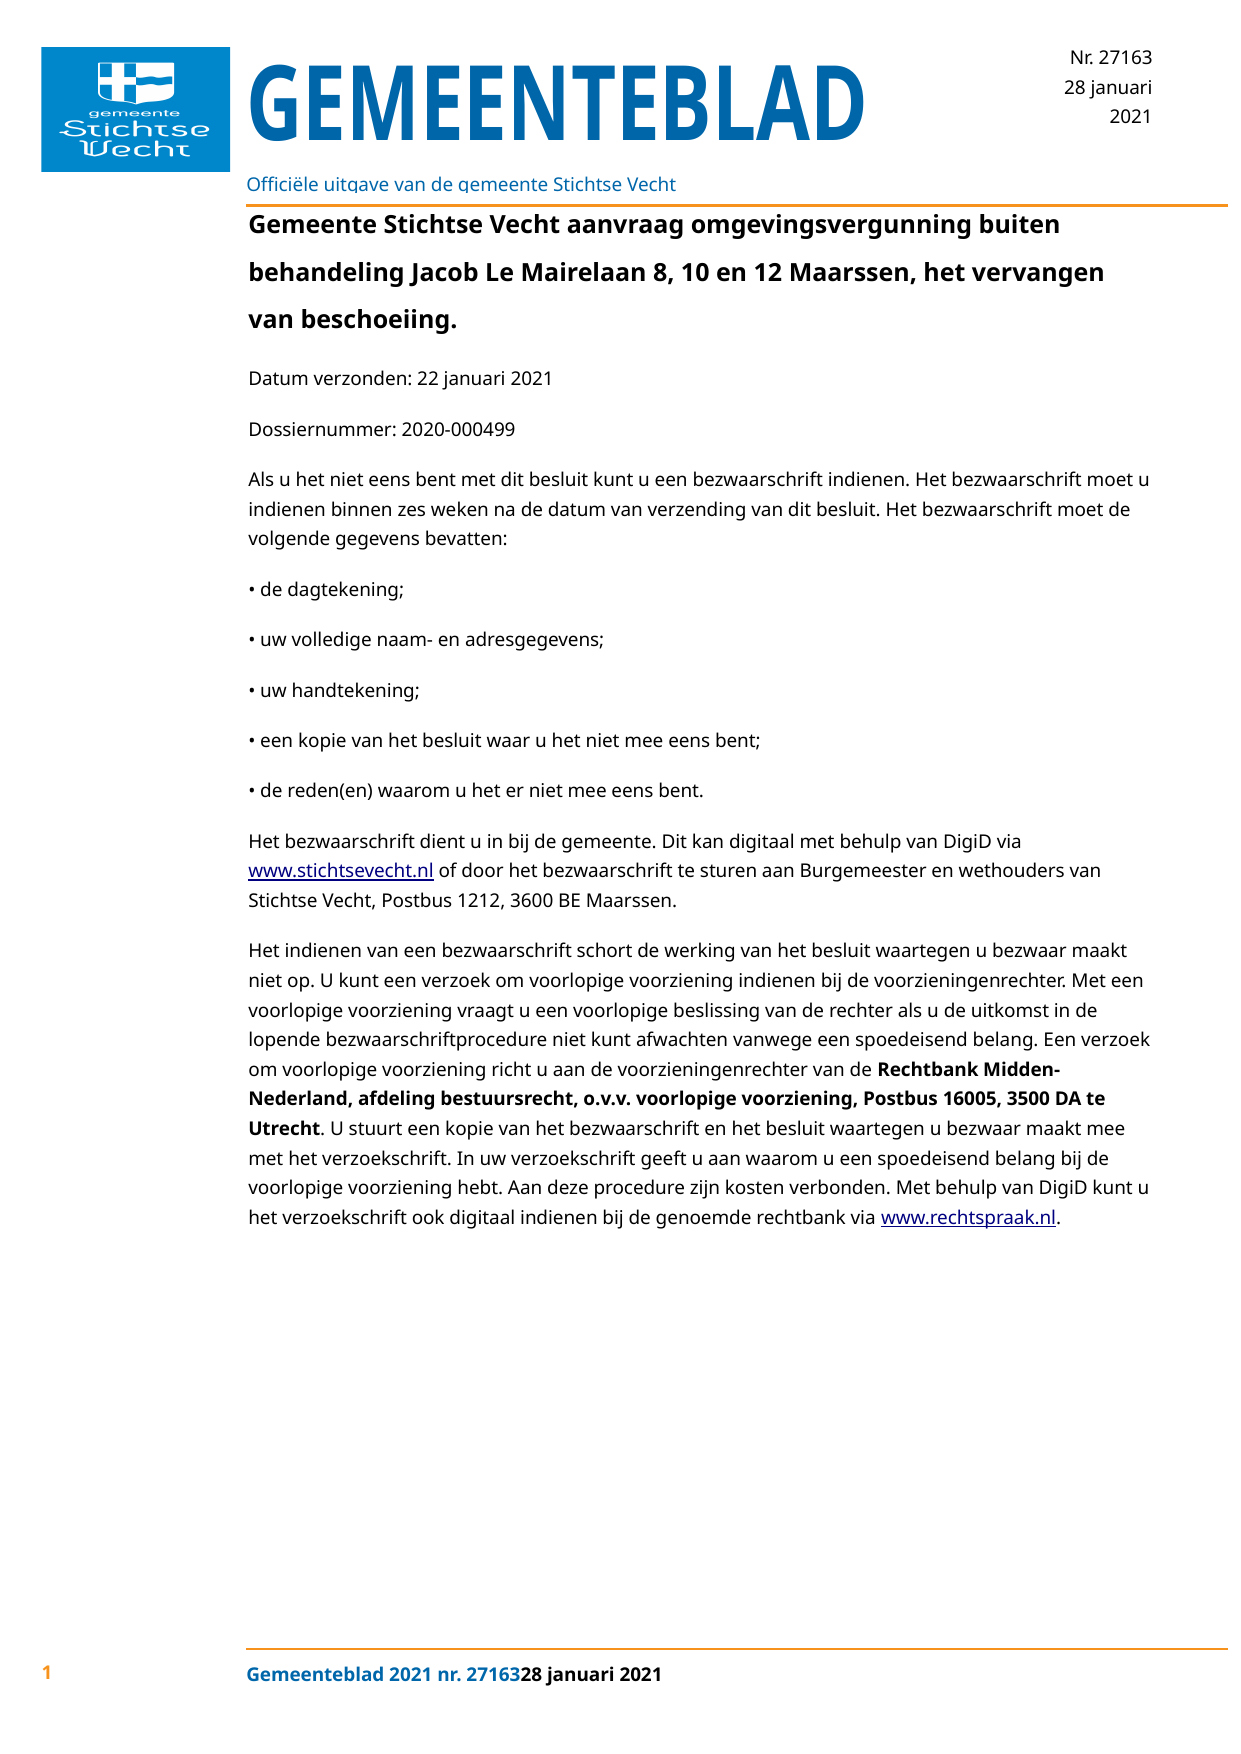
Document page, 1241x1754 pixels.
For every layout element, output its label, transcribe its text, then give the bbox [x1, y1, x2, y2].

text Dossiernummer: 2020-000499 [248, 416, 1152, 442]
text • een kopie van het besluit waar u het niet mee eens bent; [248, 727, 1152, 753]
text Gemeente Stichtse Vecht aanvraag omgevingsvergunning buiten behandeling Jacob Le Mairelaan 8, 10 en 12 Maarssen, het vervangen van beschoeiing. [248, 207, 1152, 336]
text Het indienen van een bezwaarschrift schort de werking van het besluit waartegen u bezwaar maakt niet op. U kunt een verzoek om voorlopige voorziening indienen bij de voorzieningenrechter. Met een voorlopige voorziening vraagt u een voorlopige beslissing van de rechter als u de uitkomst in de lopende bezwaarschriftprocedure niet kunt afwachten vanwege een spoedeisend belang. Een verzoek om voorlopige voorziening richt u aan de voorzieningenrechter van de Rechtbank Midden-Nederland, afdeling bestuursrecht, o.v.v. voorlopige voorziening, Postbus 16005, 3500 DA te Utrecht. U stuurt een kopie van het bezwaarschrift en het besluit waartegen u bezwaar maakt mee met het verzoekschrift. In uw verzoekschrift geeft u aan waarom u een spoedeisend belang bij de voorlopige voorziening hebt. Aan deze procedure zijn kosten verbonden. Met behulp van DigiD kunt u het verzoekschrift ook digitaal indienen bij de genoemde rechtbank via www.rechtspraak.nl. [248, 938, 1152, 1229]
text • uw volledige naam- en adresgegevens; [248, 626, 1152, 652]
text Het bezwaarschrift dient u in bij de gemeente. Dit kan digitaal met behulp van DigiD via www.stichtsevecht.nl of door het bezwaarschrift te sturen aan Burgemeester en wethouders van Stichtse Vecht, Postbus 1212, 3600 BE Maarssen. [248, 828, 1152, 913]
text • uw handtekening; [248, 677, 1152, 702]
text • de dagtekening; [248, 576, 1152, 602]
text • de reden(en) waarom u het er niet mee eens bent. [248, 778, 1152, 803]
picture [137, 63, 174, 103]
text Datum verzonden: 22 januari 2021 [248, 366, 1152, 391]
picture [99, 63, 135, 101]
text Als u het niet eens bent met dit besluit kunt u een bezwaarschrift indienen. Het bezwaarschrift moet u indienen binnen zes weken na de datum van verzending van dit besluit. Het bezwaarschrift moet de volgende gegevens bevatten: [248, 466, 1152, 551]
